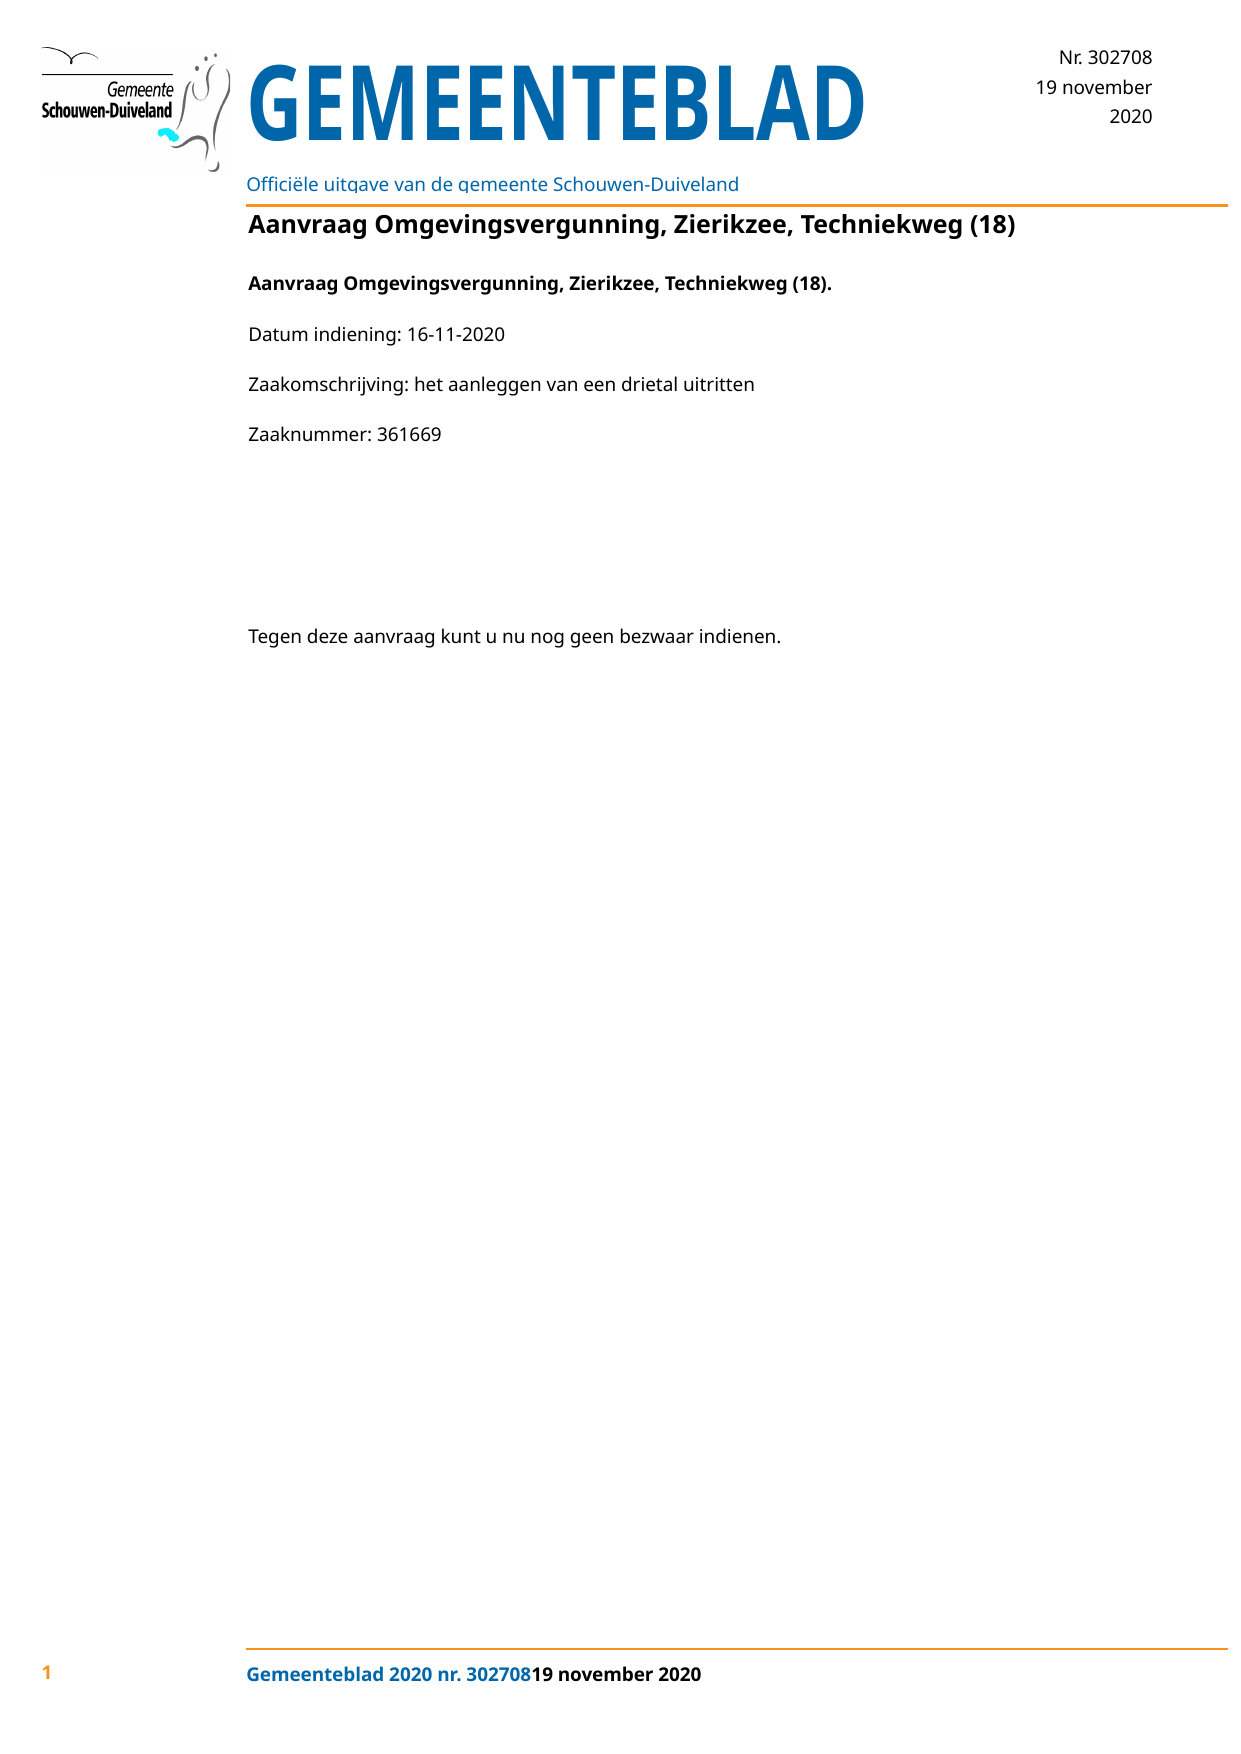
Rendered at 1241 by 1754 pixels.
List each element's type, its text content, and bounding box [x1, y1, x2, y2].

text Datum indiening: 16-11-2020 [248, 321, 1152, 346]
text Tegen deze aanvraag kunt u nu nog geen bezwaar indienen. [248, 623, 1152, 649]
picture [41, 47, 231, 172]
text Zaakomschrijving: het aanleggen van een drietal uitritten [248, 371, 1152, 397]
text Zaaknummer: 361669 [248, 422, 1152, 447]
text Aanvraag Omgevingsvergunning, Zierikzee, Techniekweg (18). [248, 270, 1152, 296]
text Aanvraag Omgevingsvergunning, Zierikzee, Techniekweg (18) [248, 207, 1152, 241]
